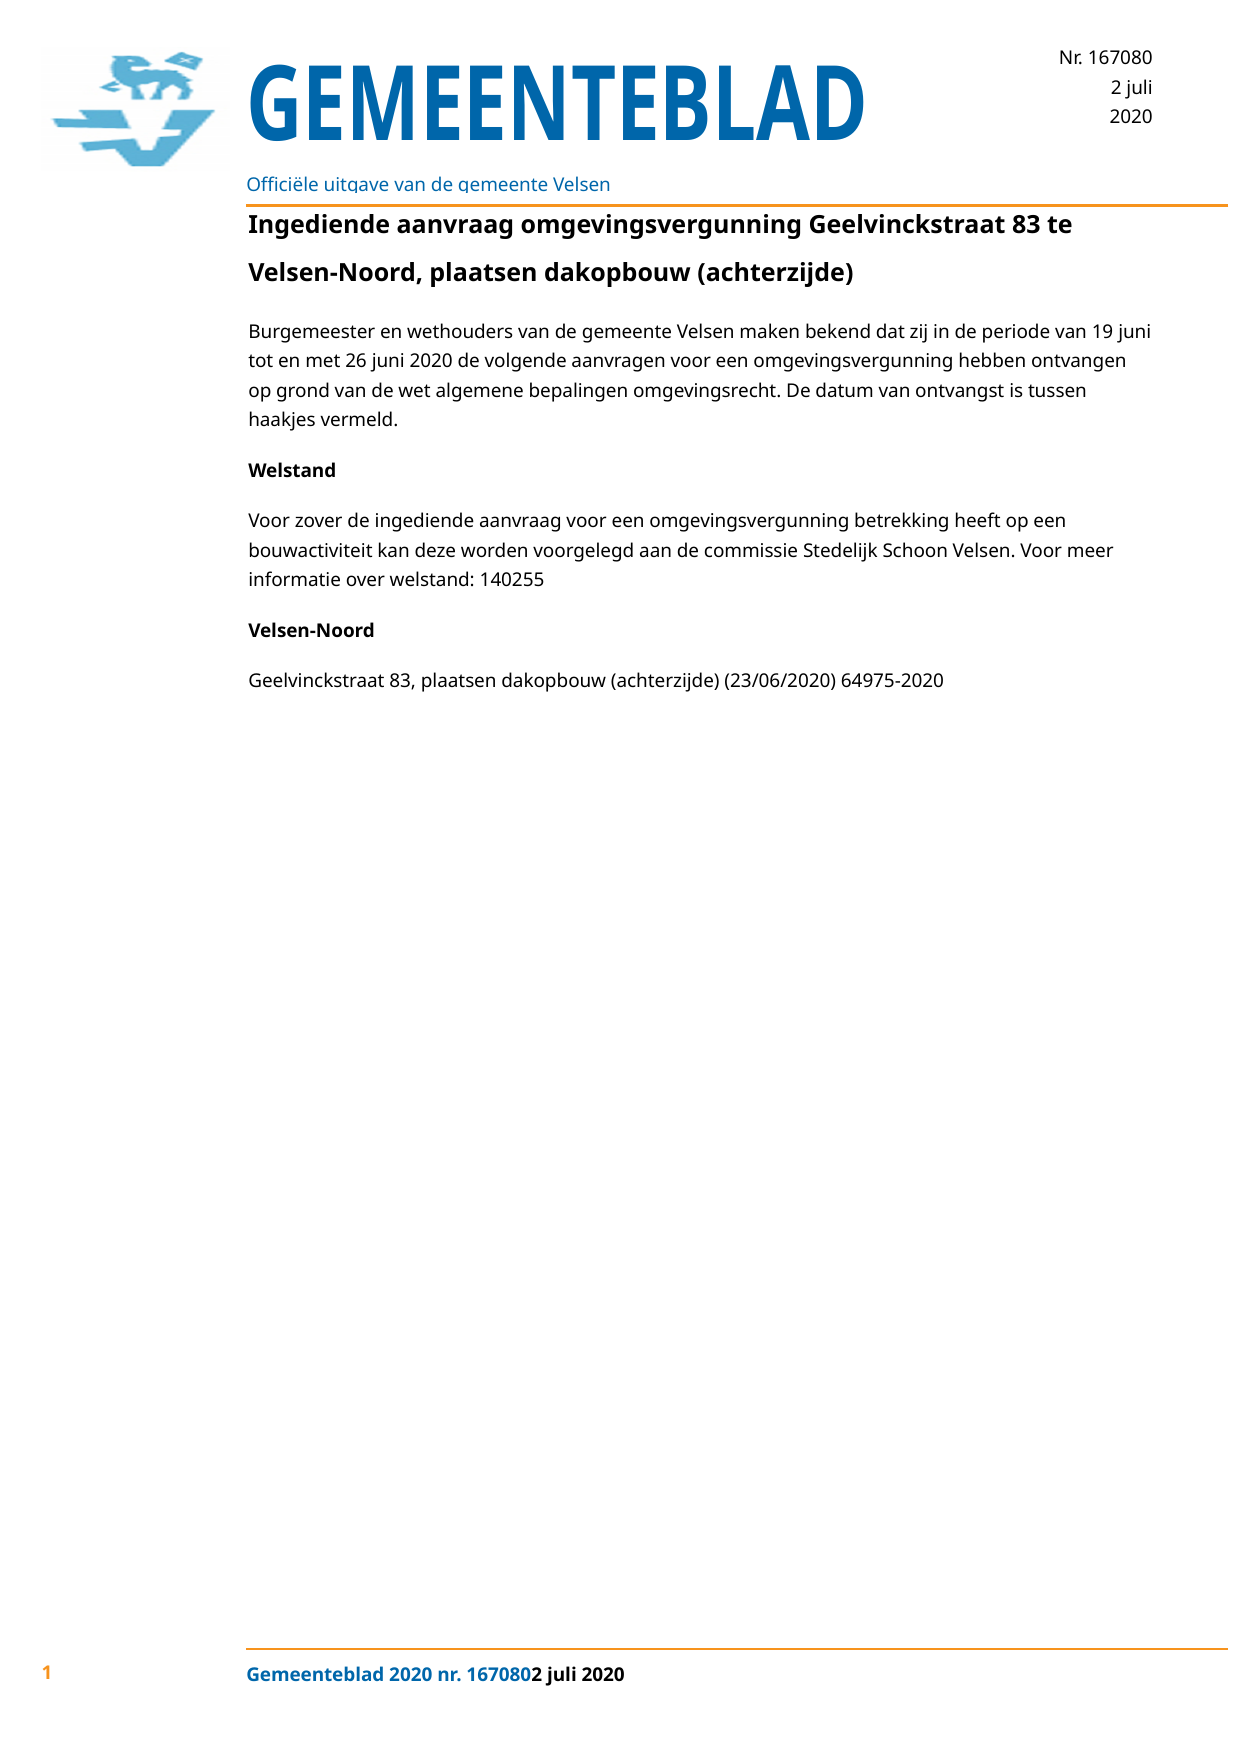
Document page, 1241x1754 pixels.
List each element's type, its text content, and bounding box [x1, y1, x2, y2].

picture [41, 47, 231, 172]
text Ingediende aanvraag omgevingsvergunning Geelvinckstraat 83 te Velsen-Noord, plaatsen dakopbouw (achterzijde) [248, 207, 1152, 288]
text Burgemeester en wethouders van de gemeente Velsen maken bekend dat zij in de periode van 19 juni tot en met 26 juni 2020 de volgende aanvragen voor een omgevingsvergunning hebben ontvangen op grond van de wet algemene bepalingen omgevingsrecht. De datum van ontvangst is tussen haakjes vermeld. [248, 318, 1152, 432]
text Geelvinckstraat 83, plaatsen dakopbouw (achterzijde) (23/06/2020) 64975-2020 [248, 667, 1152, 693]
text Welstand [248, 457, 1152, 483]
text Voor zover de ingediende aanvraag voor een omgevingsvergunning betrekking heeft op een bouwactiviteit kan deze worden voorgelegd aan de commissie Stedelijk Schoon Velsen. Voor meer informatie over welstand: 140255 [248, 507, 1152, 592]
text Velsen-Noord [248, 617, 1152, 643]
